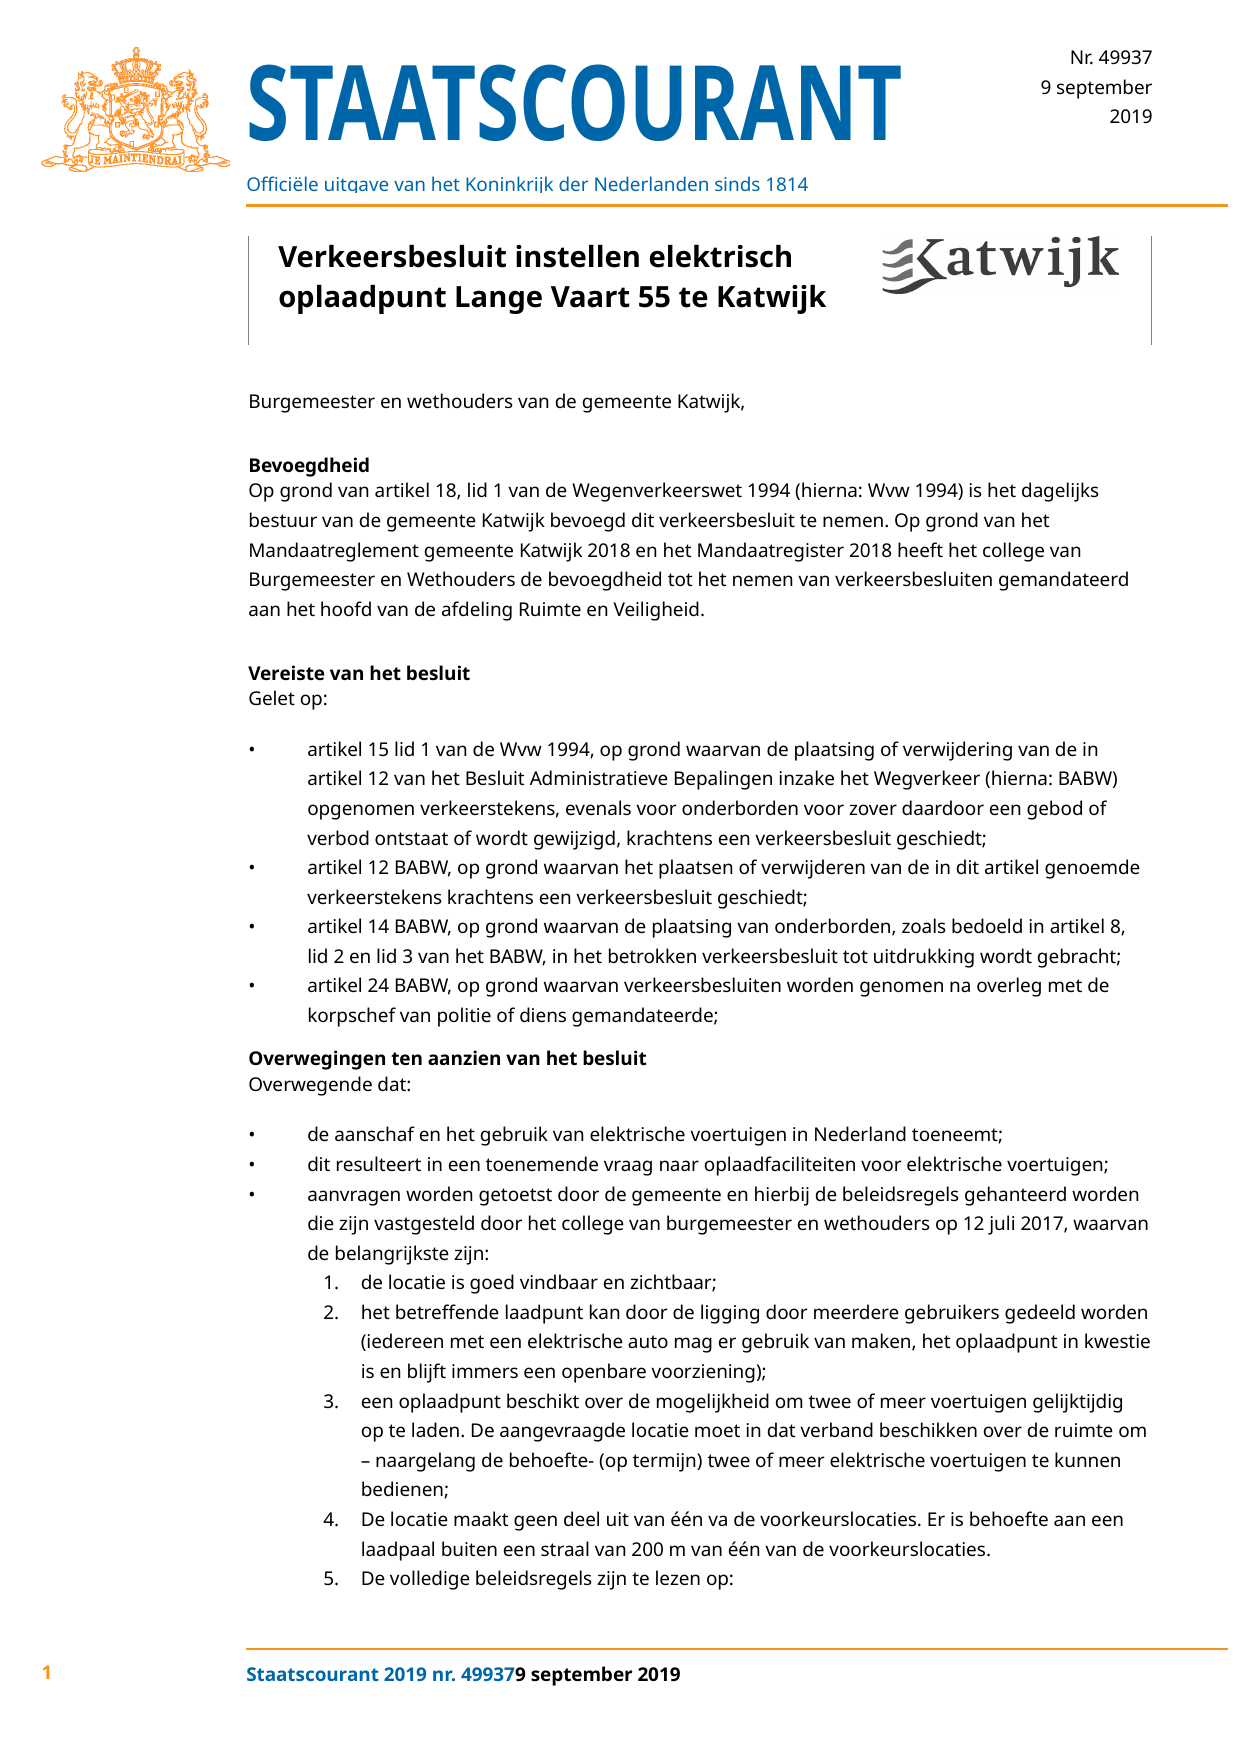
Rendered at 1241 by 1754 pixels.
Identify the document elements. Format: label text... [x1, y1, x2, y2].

table_header Verkeersbesluit instellen elektrisch oplaadpunt Lange Vaart 55 te Katwijk [249, 236, 850, 345]
text Op grond van artikel 18, lid 1 van de Wegenverkeerswet 1994 (hierna: Wvw 1994) is het dagelijks bestuur van de gemeente Katwijk bevoegd dit verkeersbesluit te nemen. Op grond van het Mandaatreglement gemeente Katwijk 2018 en het Mandaatregister 2018 heeft het college van Burgemeester en Wethouders de bevoegdheid tot het nemen van verkeersbesluiten gemandateerd aan het hoofd van de afdeling Ruimte en Veiligheid. [248, 478, 1152, 622]
text Burgemeester en wethouders van de gemeente Katwijk, [248, 388, 1152, 414]
list dit resulteert in een toenemende vraag naar oplaadfaciliteiten voor elektrische voertuigen; [248, 1151, 1152, 1177]
table_header [850, 294, 1151, 345]
list De volledige beleidsregels zijn te lezen op: [323, 1565, 1152, 1591]
picture [882, 236, 1119, 294]
list aanvragen worden getoetst door de gemeente en hierbij de beleidsregels gehanteerd worden die zijn vastgesteld door het college van burgemeester en wethouders op 12 juli 2017, waarvan de belangrijkste zijn: [248, 1181, 1152, 1266]
list artikel 12 BABW, op grond waarvan het plaatsen of verwijderen van de in dit artikel genoemde verkeerstekens krachtens een verkeersbesluit geschiedt; [248, 854, 1152, 910]
text Gelet op: [248, 686, 1152, 711]
list een oplaadpunt beschikt over de mogelijkheid om twee of meer voertuigen gelijktijdig op te laden. De aangevraagde locatie moet in dat verband beschikken over de ruimte om – naargelang de behoefte- (op termijn) twee of meer elektrische voertuigen te kunnen bedienen; [323, 1388, 1152, 1502]
table_header [850, 236, 882, 293]
list artikel 15 lid 1 van de Wvw 1994, op grond waarvan de plaatsing of verwijdering van de in artikel 12 van het Besluit Administratieve Bepalingen inzake het Wegverkeer (hierna: BABW) opgenomen verkeerstekens, evenals voor onderborden voor zover daardoor een gebod of verbod ontstaat of wordt gewijzigd, krachtens een verkeersbesluit geschiedt; [248, 736, 1152, 851]
text Bevoegdheid [248, 452, 1152, 478]
list het betreffende laadpunt kan door de ligging door meerdere gebruikers gedeeld worden (iedereen met een elektrische auto mag er gebruik van maken, het oplaadpunt in kwestie is en blijft immers een openbare voorziening); [323, 1299, 1152, 1384]
list artikel 24 BABW, op grond waarvan verkeersbesluiten worden genomen na overleg met de korpschef van politie of diens gemandateerde; [248, 973, 1152, 1028]
list de locatie is goed vindbaar en zichtbaar; [323, 1269, 1152, 1295]
list de aanschaf en het gebruik van elektrische voertuigen in Nederland toeneemt; [248, 1122, 1152, 1147]
list De locatie maakt geen deel uit van één va de voorkeurslocaties. Er is behoefte aan een laadpaal buiten een straal van 200 m van één van de voorkeurslocaties. [323, 1506, 1152, 1561]
table_header [1119, 236, 1151, 293]
list artikel 14 BABW, op grond waarvan de plaatsing van onderborden, zoals bedoeld in artikel 8, lid 2 en lid 3 van het BABW, in het betrokken verkeersbesluit tot uitdrukking wordt gebracht; [248, 913, 1152, 969]
text Vereiste van het besluit [248, 660, 1152, 686]
picture [41, 47, 231, 172]
text Overwegingen ten aanzien van het besluit [248, 1045, 1152, 1071]
text Overwegende dat: [248, 1071, 1152, 1097]
